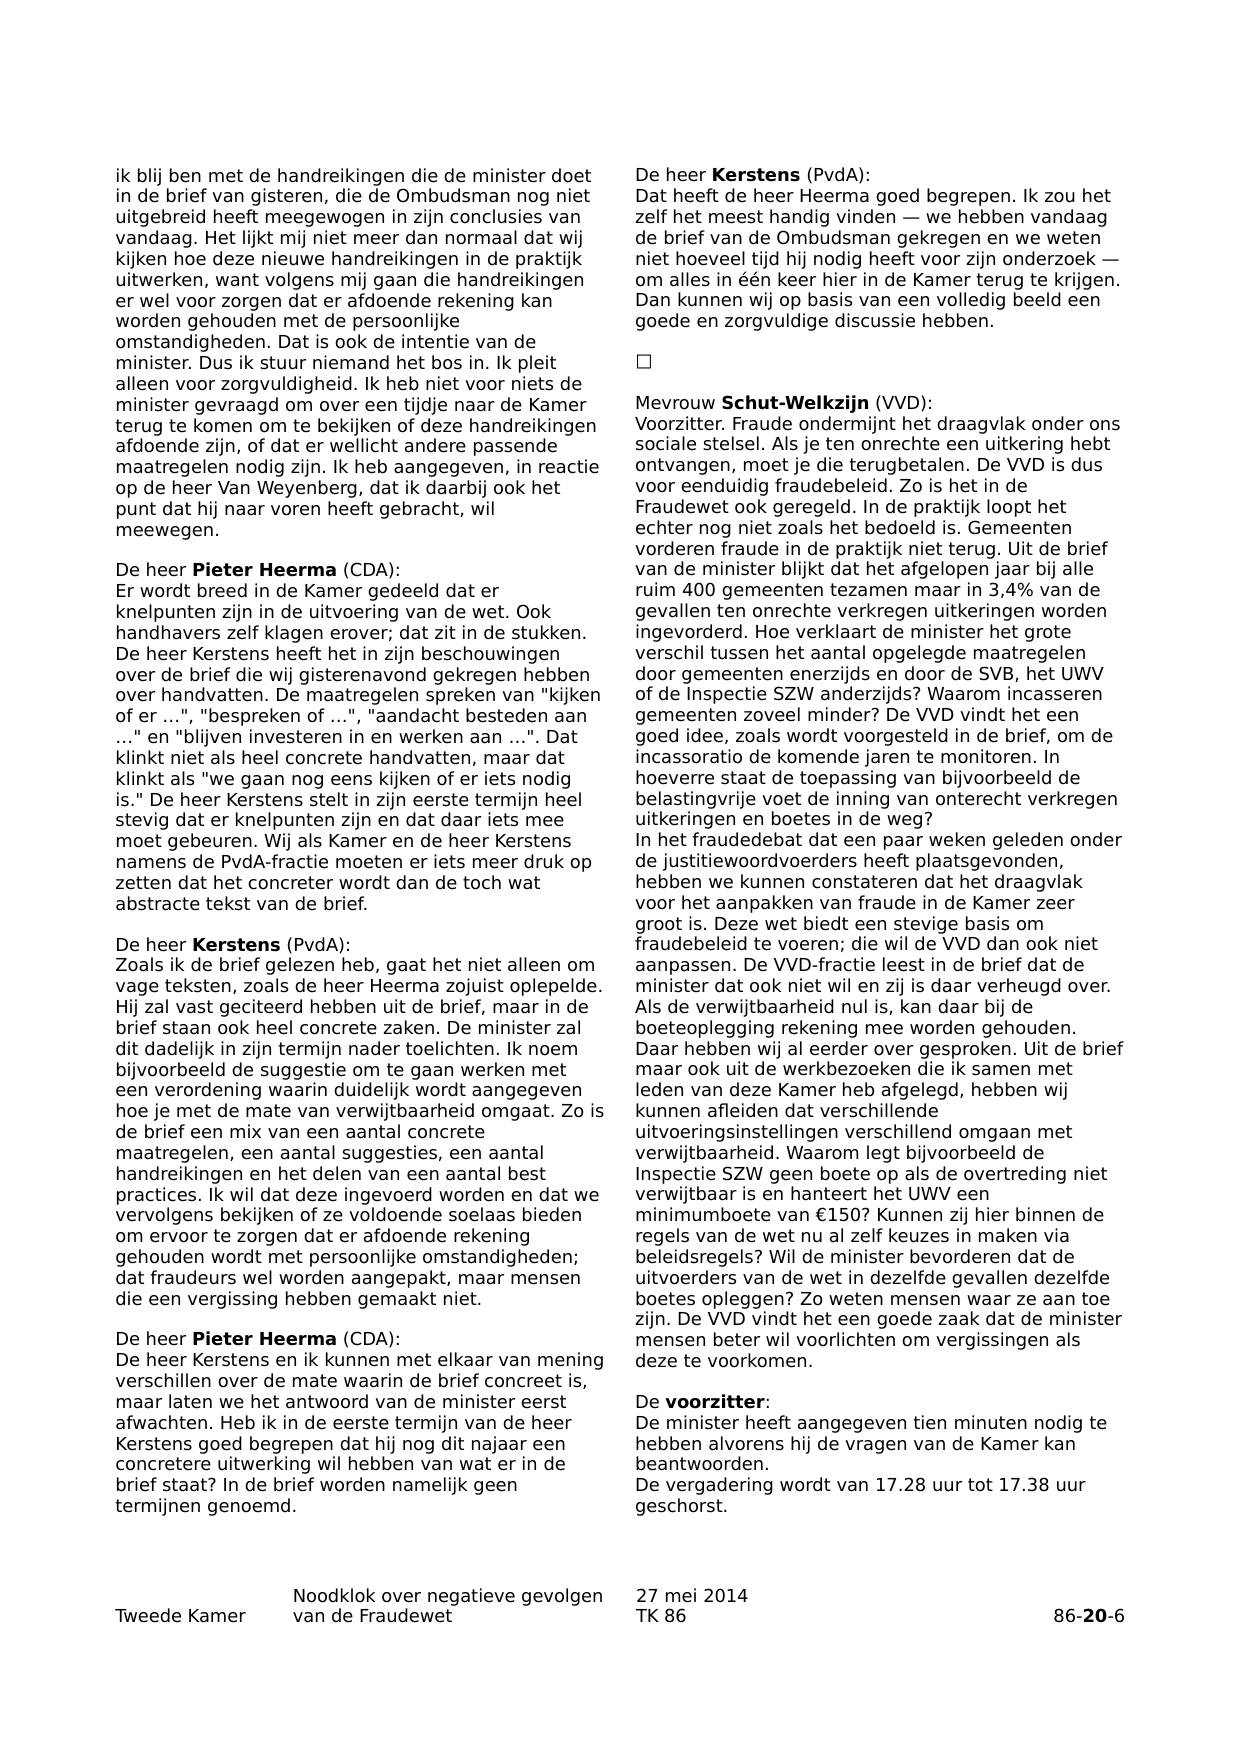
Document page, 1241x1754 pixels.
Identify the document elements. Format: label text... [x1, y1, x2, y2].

text Zoals ik de brief gelezen heb, gaat het niet alleen om vage teksten, zoals de heer Heerma zojuist oplepelde. Hij zal vast geciteerd hebben uit de brief, maar in de brief staan ook heel concrete zaken. De minister zal dit dadelijk in zijn termijn nader toelichten. Ik noem bijvoorbeeld de suggestie om te gaan werken met een verordening waarin duidelijk wordt aangegeven hoe je met de mate van verwijtbaarheid omgaat. Zo is de brief een mix van een aantal concrete maatregelen, een aantal suggesties, een aantal handreikingen en het delen van een aantal best practices. Ik wil dat deze ingevoerd worden en dat we vervolgens bekijken of ze voldoende soelaas bieden om ervoor te zorgen dat er afdoende rekening gehouden wordt met persoonlijke omstandigheden; dat fraudeurs wel worden aangepakt, maar mensen die een vergissing hebben gemaakt niet. [115, 955, 605, 1309]
text In het fraudedebat dat een paar weken geleden onder de justitiewoordvoerders heeft plaatsgevonden, hebben we kunnen constateren dat het draagvlak voor het aanpakken van fraude in de Kamer zeer groot is. Deze wet biedt een stevige basis om fraudebeleid te voeren; die wil de VVD dan ook niet aanpassen. De VVD-fractie leest in de brief dat de minister dat ook niet wil en zij is daar verheugd over. Als de verwijtbaarheid nul is, kan daar bij de boeteoplegging rekening mee worden gehouden. Daar hebben wij al eerder over gesproken. Uit de brief maar ook uit de werkbezoeken die ik samen met leden van deze Kamer heb afgelegd, hebben wij kunnen afleiden dat verschillende uitvoeringsinstellingen verschillend omgaan met verwijtbaarheid. Waarom legt bijvoorbeeld de Inspectie SZW geen boete op als de overtreding niet verwijtbaar is en hanteert het UWV een minimumboete van €150? Kunnen zij hier binnen de regels van de wet nu al zelf keuzes in maken via beleidsregels? Wil de minister bevorderen dat de uitvoerders van de wet in dezelfde gevallen dezelfde boetes opleggen? Zo weten mensen waar ze aan toe zijn. De VVD vindt het een goede zaak dat de minister mensen beter wil voorlichten om vergissingen als deze te voorkomen. [635, 830, 1125, 1372]
text De heer Kerstens (PvdA): [115, 934, 605, 955]
text Voorzitter. Fraude ondermijnt het draagvlak onder ons sociale stelsel. Als je ten onrechte een uitkering hebt ontvangen, moet je die terugbetalen. De VVD is dus voor eenduidig fraudebeleid. Zo is het in de Fraudewet ook geregeld. In de praktijk loopt het echter nog niet zoals het bedoeld is. Gemeenten vorderen fraude in de praktijk niet terug. Uit de brief van de minister blijkt dat het afgelopen jaar bij alle ruim 400 gemeenten tezamen maar in 3,4% van de gevallen ten onrechte verkregen uitkeringen worden ingevorderd. Hoe verklaart de minister het grote verschil tussen het aantal opgelegde maatregelen door gemeenten enerzijds en door de SVB, het UWV of de Inspectie SZW anderzijds? Waarom incasseren gemeenten zoveel minder? De VVD vindt het een goed idee, zoals wordt voorgesteld in de brief, om de incassoratio de komende jaren te monitoren. In hoeverre staat de toepassing van bijvoorbeeld de belastingvrije voet de inning van onterecht verkregen uitkeringen en boetes in de weg? [635, 413, 1125, 830]
text Mevrouw Schut-Welkzijn (VVD): [635, 393, 1125, 413]
text ⬜ [635, 352, 1125, 373]
text De heer Kerstens (PvdA): [635, 165, 1125, 186]
text De heer Pieter Heerma (CDA): [115, 560, 605, 581]
text De heer Pieter Heerma (CDA): [115, 1329, 605, 1350]
text De heer Kerstens en ik kunnen met elkaar van mening verschillen over de mate waarin de brief concreet is, maar laten we het antwoord van de minister eerst afwachten. Heb ik in de eerste termijn van de heer Kerstens goed begrepen dat hij nog dit najaar een concretere uitwerking wil hebben van wat er in de brief staat? In de brief worden namelijk geen termijnen genoemd. [115, 1350, 605, 1517]
text De minister heeft aangegeven tien minuten nodig te hebben alvorens hij de vragen van de Kamer kan beantwoorden. [635, 1412, 1125, 1475]
text De voorzitter: [635, 1392, 1125, 1412]
text De vergadering wordt van 17.28 uur tot 17.38 uur geschorst. [635, 1475, 1125, 1517]
text Er wordt breed in de Kamer gedeeld dat er knelpunten zijn in de uitvoering van de wet. Ook handhavers zelf klagen erover; dat zit in de stukken. De heer Kerstens heeft het in zijn beschouwingen over de brief die wij gisterenavond gekregen hebben over handvatten. De maatregelen spreken van "kijken of er …", "bespreken of …", "aandacht besteden aan …" en "blijven investeren in en werken aan …". Dat klinkt niet als heel concrete handvatten, maar dat klinkt als "we gaan nog eens kijken of er iets nodig is." De heer Kerstens stelt in zijn eerste termijn heel stevig dat er knelpunten zijn en dat daar iets mee moet gebeuren. Wij als Kamer en de heer Kerstens namens de PvdA-fractie moeten er iets meer druk op zetten dat het concreter wordt dan de toch wat abstracte tekst van de brief. [115, 581, 605, 914]
text ik blij ben met de handreikingen die de minister doet in de brief van gisteren, die de Ombudsman nog niet uitgebreid heeft meegewogen in zijn conclusies van vandaag. Het lijkt mij niet meer dan normaal dat wij kijken hoe deze nieuwe handreikingen in de praktijk uitwerken, want volgens mij gaan die handreikingen er wel voor zorgen dat er afdoende rekening kan worden gehouden met de persoonlijke omstandigheden. Dat is ook de intentie van de minister. Dus ik stuur niemand het bos in. Ik pleit alleen voor zorgvuldigheid. Ik heb niet voor niets de minister gevraagd om over een tijdje naar de Kamer terug te komen om te bekijken of deze handreikingen afdoende zijn, of dat er wellicht andere passende maatregelen nodig zijn. Ik heb aangegeven, in reactie op de heer Van Weyenberg, dat ik daarbij ook het punt dat hij naar voren heeft gebracht, wil meewegen. [115, 165, 605, 540]
text Dat heeft de heer Heerma goed begrepen. Ik zou het zelf het meest handig vinden — we hebben vandaag de brief van de Ombudsman gekregen en we weten niet hoeveel tijd hij nodig heeft voor zijn onderzoek — om alles in één keer hier in de Kamer terug te krijgen. Dan kunnen wij op basis van een volledig beeld een goede en zorgvuldige discussie hebben. [635, 186, 1125, 332]
